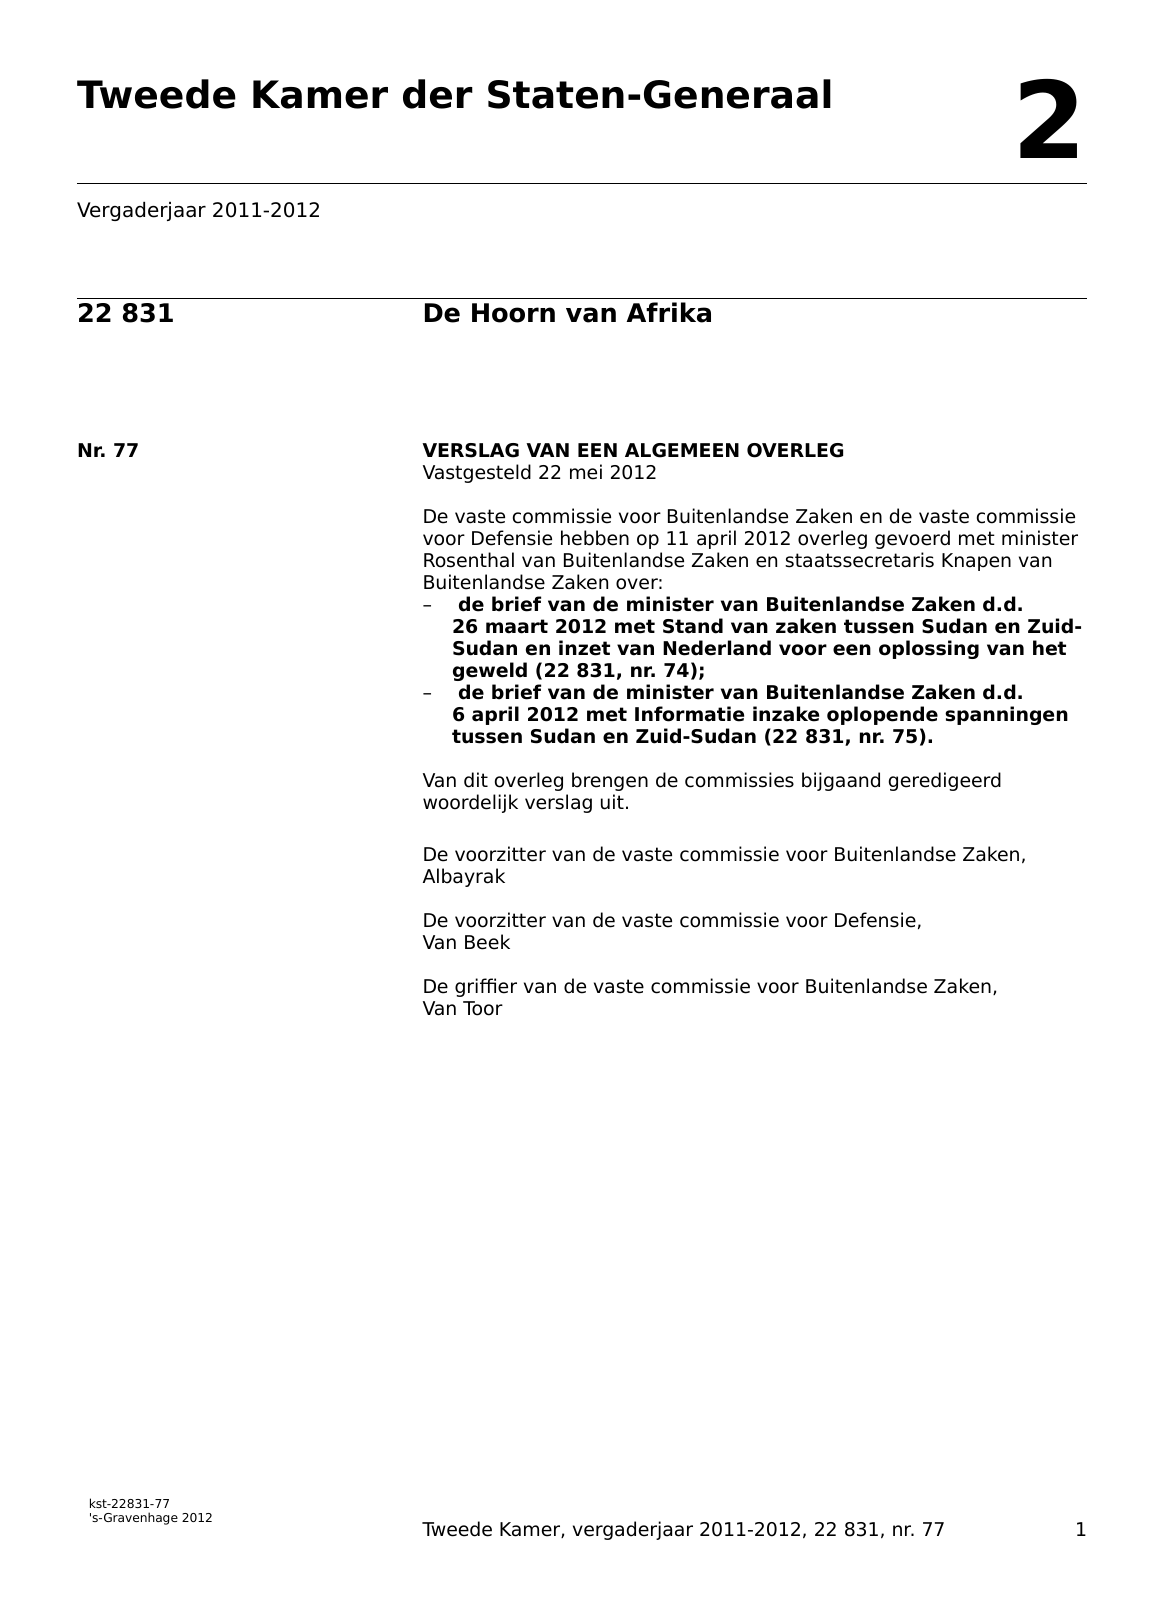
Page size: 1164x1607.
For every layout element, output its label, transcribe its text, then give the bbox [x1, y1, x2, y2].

subtitle Nr. 77 VERSLAG VAN EEN ALGEMEEN OVERLEG [77, 440, 1087, 462]
text De voorzitter van de vaste commissie voor Buitenlandse Zaken, Albayrak [422, 844, 1087, 888]
text kst-22831-77 [88, 1497, 323, 1511]
text 's-Gravenhage 2012 [88, 1511, 323, 1525]
text De griffier van de vaste commissie voor Buitenlandse Zaken, Van Toor [422, 976, 1087, 1020]
table_cell Vergaderjaar 2011-2012 [77, 184, 1087, 298]
text Van dit overleg brengen de commissies bijgaand geredigeerd woordelijk verslag uit. [422, 770, 1087, 814]
text De voorzitter van de vaste commissie voor Defensie, Van Beek [422, 910, 1087, 954]
table_header Tweede Kamer der Staten-Generaal [77, 59, 886, 183]
subtitle 22 831 De Hoorn van Afrika [77, 299, 1087, 329]
text – de brief van de minister van Buitenlandse Zaken d.d. 26 maart 2012 met Stand van zaken tussen Sudan en Zuid-Sudan en inzet van Nederland voor een oplossing van het geweld (22 831, nr. 74); [422, 594, 1087, 682]
text De vaste commissie voor Buitenlandse Zaken en de vaste commissie voor Defensie hebben op 11 april 2012 overleg gevoerd met minister Rosenthal van Buitenlandse Zaken en staatssecretaris Knapen van Buitenlandse Zaken over: [422, 506, 1087, 594]
table_header 2 [886, 59, 1087, 183]
text Vastgesteld 22 mei 2012 [422, 462, 1087, 484]
text – de brief van de minister van Buitenlandse Zaken d.d. 6 april 2012 met Informatie inzake oplopende spanningen tussen Sudan en Zuid-Sudan (22 831, nr. 75). [422, 682, 1087, 748]
